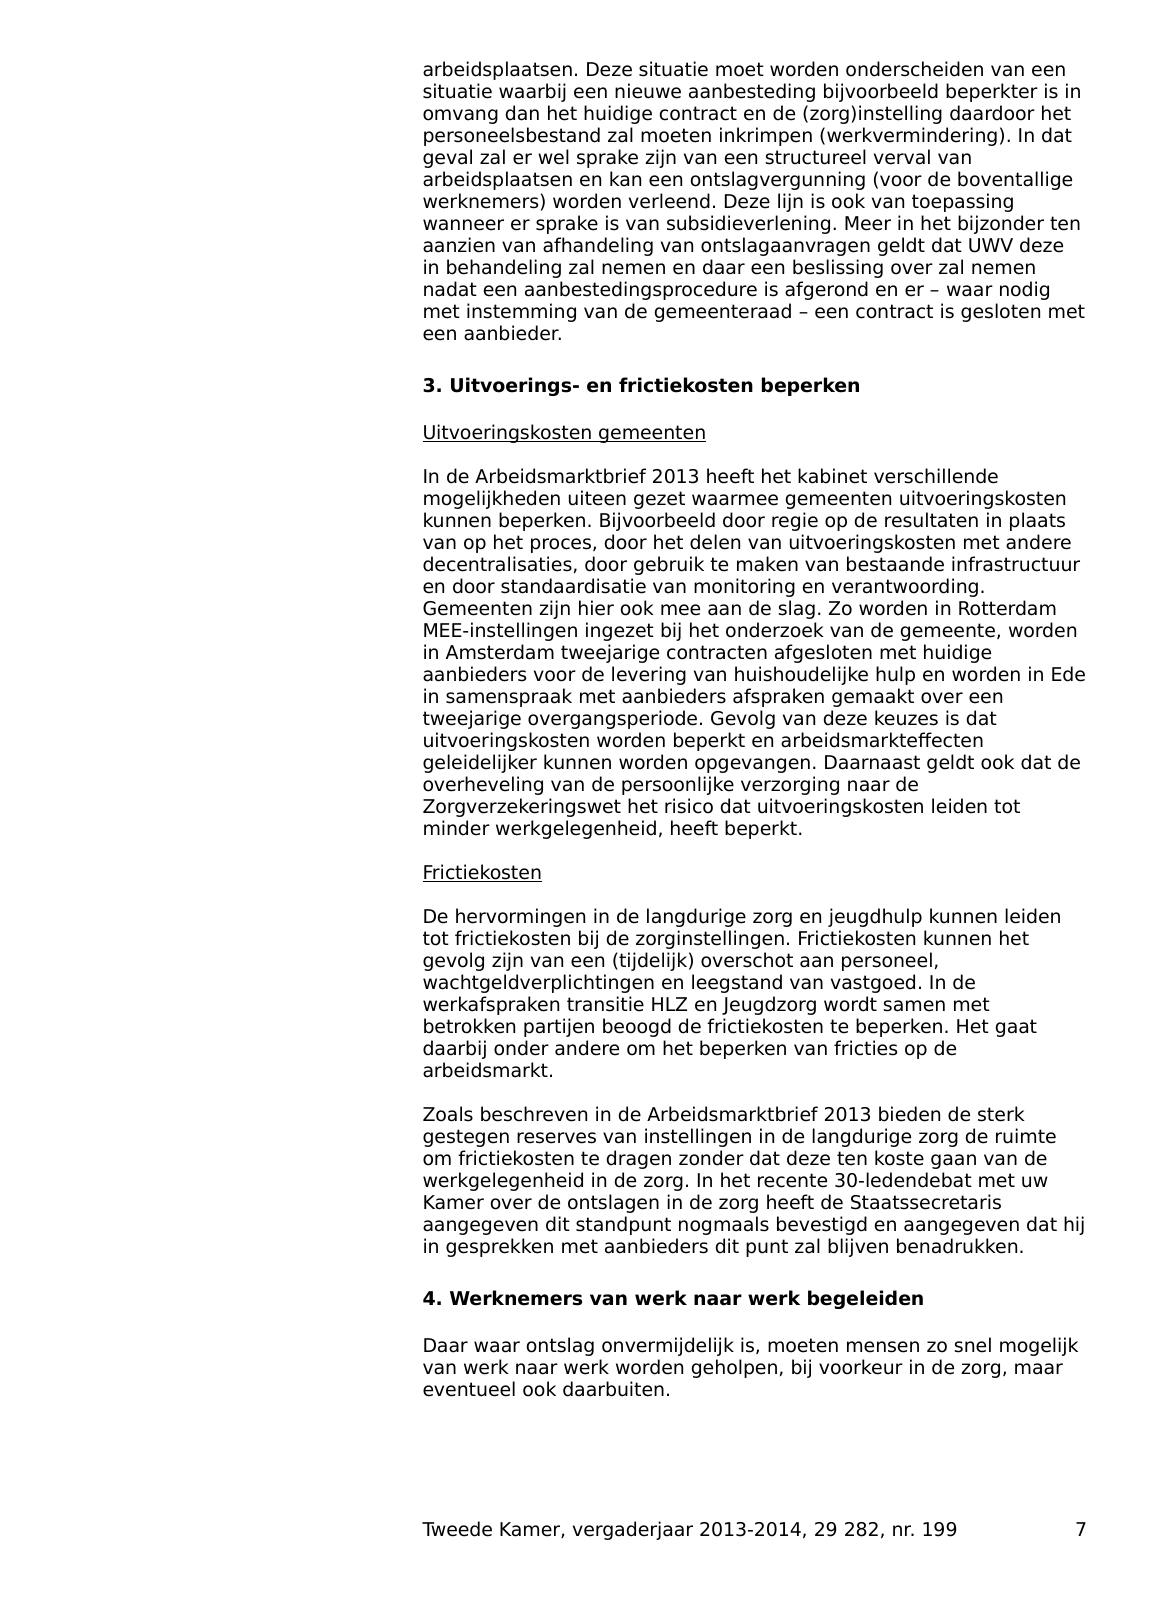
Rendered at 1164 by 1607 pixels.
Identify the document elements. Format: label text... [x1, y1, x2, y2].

text arbeidsplaatsen. Deze situatie moet worden onderscheiden van een situatie waarbij een nieuwe aanbesteding bijvoorbeeld beperkter is in omvang dan het huidige contract en de (zorg)instelling daardoor het personeelsbestand zal moeten inkrimpen (werkvermindering). In dat geval zal er wel sprake zijn van een structureel verval van arbeidsplaatsen en kan een ontslagvergunning (voor de boventallige werknemers) worden verleend. Deze lijn is ook van toepassing wanneer er sprake is van subsidieverlening. Meer in het bijzonder ten aanzien van afhandeling van ontslagaanvragen geldt dat UWV deze in behandeling zal nemen en daar een beslissing over zal nemen nadat een aanbestedingsprocedure is afgerond en er – waar nodig met instemming van de gemeenteraad – een contract is gesloten met een aanbieder. [422, 59, 1087, 345]
subtitle 3. Uitvoerings- en frictiekosten beperken [422, 375, 1087, 397]
subtitle Frictiekosten [422, 862, 1087, 884]
text De hervormingen in de langdurige zorg en jeugdhulp kunnen leiden tot frictiekosten bij de zorginstellingen. Frictiekosten kunnen het gevolg zijn van een (tijdelijk) overschot aan personeel, wachtgeldverplichtingen en leegstand van vastgoed. In de werkafspraken transitie HLZ en Jeugdzorg wordt samen met betrokken partijen beoogd de frictiekosten te beperken. Het gaat daarbij onder andere om het beperken van fricties op de arbeidsmarkt. [422, 906, 1087, 1082]
subtitle Uitvoeringskosten gemeenten [422, 422, 1087, 444]
text Zoals beschreven in de Arbeidsmarktbrief 2013 bieden de sterk gestegen reserves van instellingen in de langdurige zorg de ruimte om frictiekosten te dragen zonder dat deze ten koste gaan van de werkgelegenheid in de zorg. In het recente 30-ledendebat met uw Kamer over de ontslagen in de zorg heeft de Staatssecretaris aangegeven dit standpunt nogmaals bevestigd en aangegeven dat hij in gesprekken met aanbieders dit punt zal blijven benadrukken. [422, 1104, 1087, 1258]
subtitle 4. Werknemers van werk naar werk begeleiden [422, 1288, 1087, 1310]
text Daar waar ontslag onvermijdelijk is, moeten mensen zo snel mogelijk van werk naar werk worden geholpen, bij voorkeur in de zorg, maar eventueel ook daarbuiten. [422, 1335, 1087, 1401]
text In de Arbeidsmarktbrief 2013 heeft het kabinet verschillende mogelijkheden uiteen gezet waarmee gemeenten uitvoeringskosten kunnen beperken. Bijvoorbeeld door regie op de resultaten in plaats van op het proces, door het delen van uitvoeringskosten met andere decentralisaties, door gebruik te maken van bestaande infrastructuur en door standaardisatie van monitoring en verantwoording. Gemeenten zijn hier ook mee aan de slag. Zo worden in Rotterdam MEE-instellingen ingezet bij het onderzoek van de gemeente, worden in Amsterdam tweejarige contracten afgesloten met huidige aanbieders voor de levering van huishoudelijke hulp en worden in Ede in samenspraak met aanbieders afspraken gemaakt over een tweejarige overgangsperiode. Gevolg van deze keuzes is dat uitvoeringskosten worden beperkt en arbeidsmarkteffecten geleidelijker kunnen worden opgevangen. Daarnaast geldt ook dat de overheveling van de persoonlijke verzorging naar de Zorgverzekeringswet het risico dat uitvoeringskosten leiden tot minder werkgelegenheid, heeft beperkt. [422, 466, 1087, 839]
